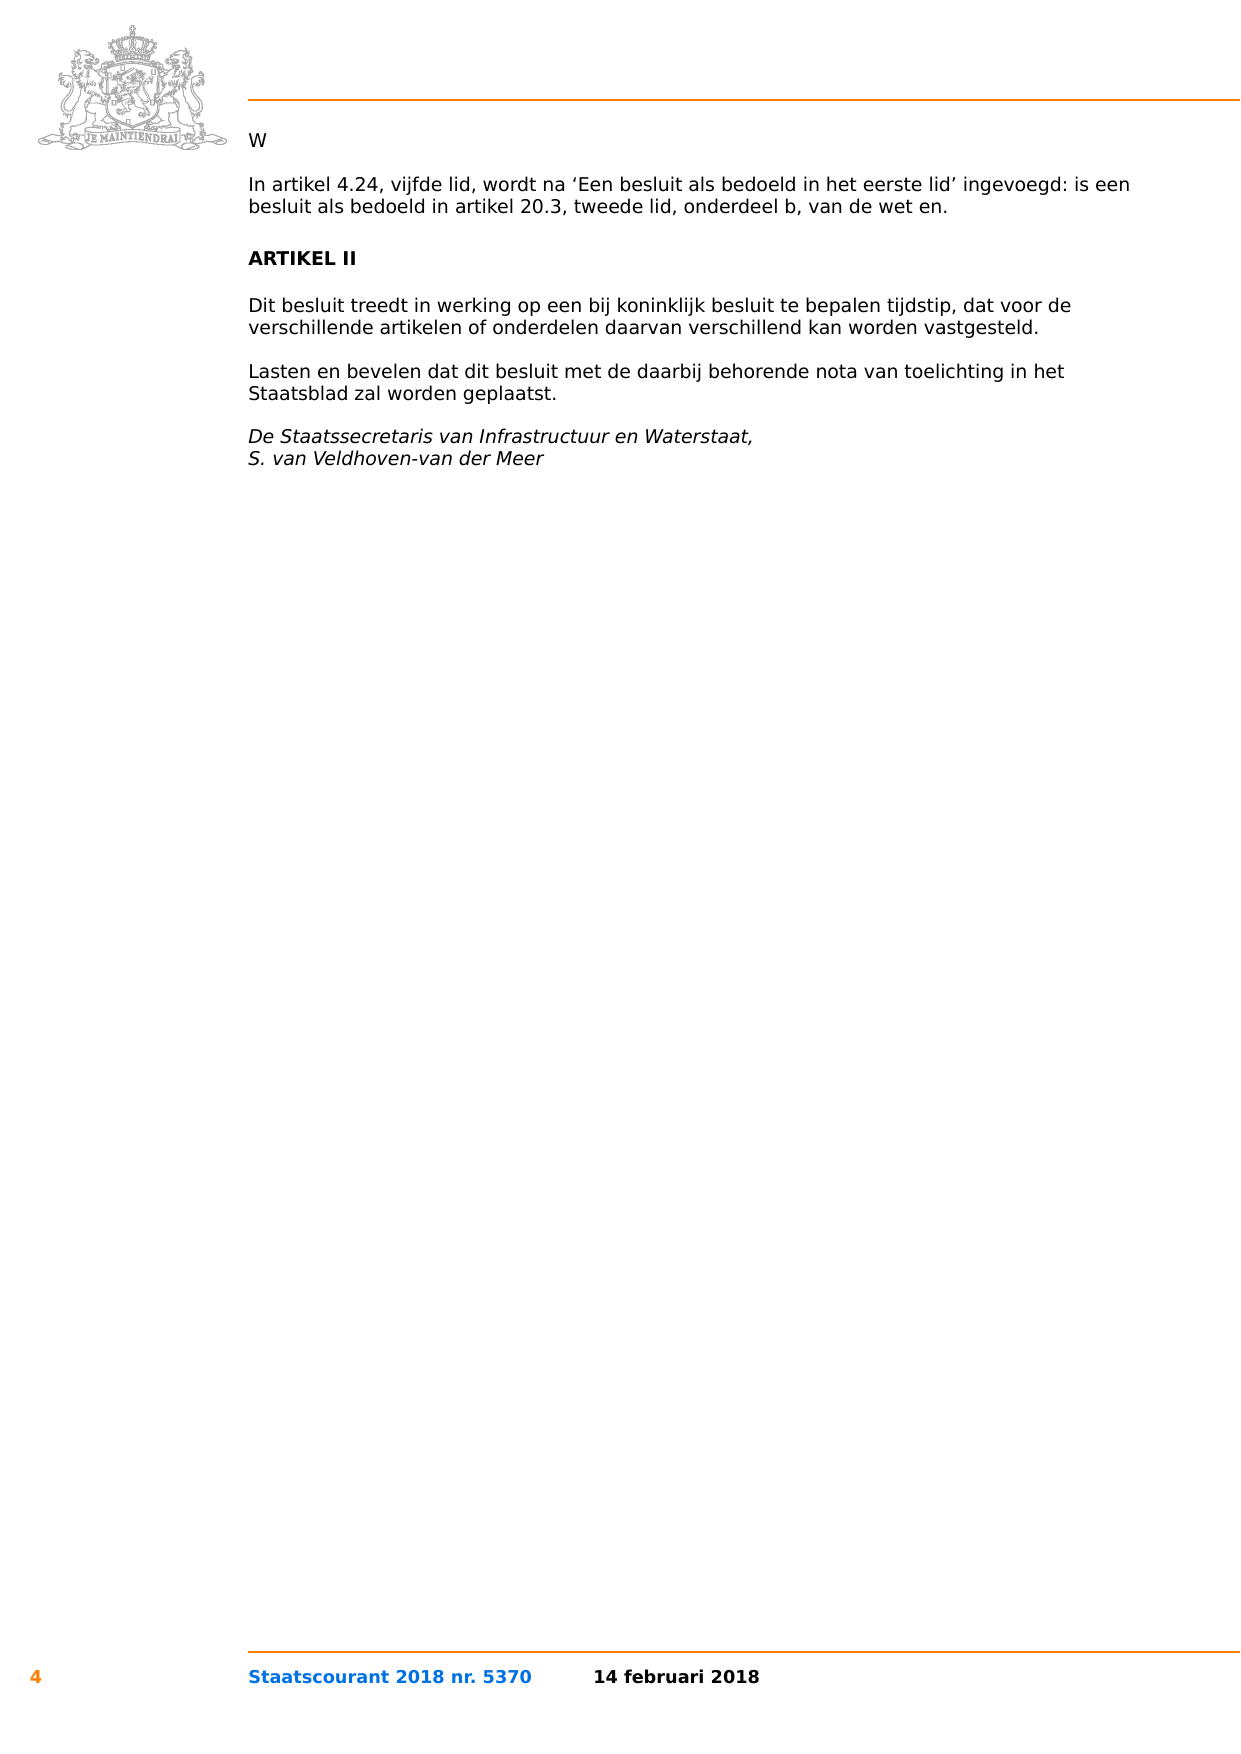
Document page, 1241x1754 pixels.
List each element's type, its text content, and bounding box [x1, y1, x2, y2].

text In artikel 4.24, vijfde lid, wordt na ‘Een besluit als bedoeld in het eerste lid’ ingevoegd: is een besluit als bedoeld in artikel 20.3, tweede lid, onderdeel b, van de wet en. [248, 174, 1163, 218]
text De Staatssecretaris van Infrastructuur en Waterstaat, S. van Veldhoven-van der Meer [248, 426, 1163, 470]
subtitle ARTIKEL II [248, 248, 1163, 270]
text Lasten en bevelen dat dit besluit met de daarbij behorende nota van toelichting in het Staatsblad zal worden geplaatst. [248, 361, 1163, 404]
picture [38, 25, 227, 150]
text Dit besluit treedt in werking op een bij koninklijk besluit te bepalen tijdstip, dat voor de verschillende artikelen of onderdelen daarvan verschillend kan worden vastgesteld. [248, 295, 1163, 339]
text W [248, 130, 1163, 152]
